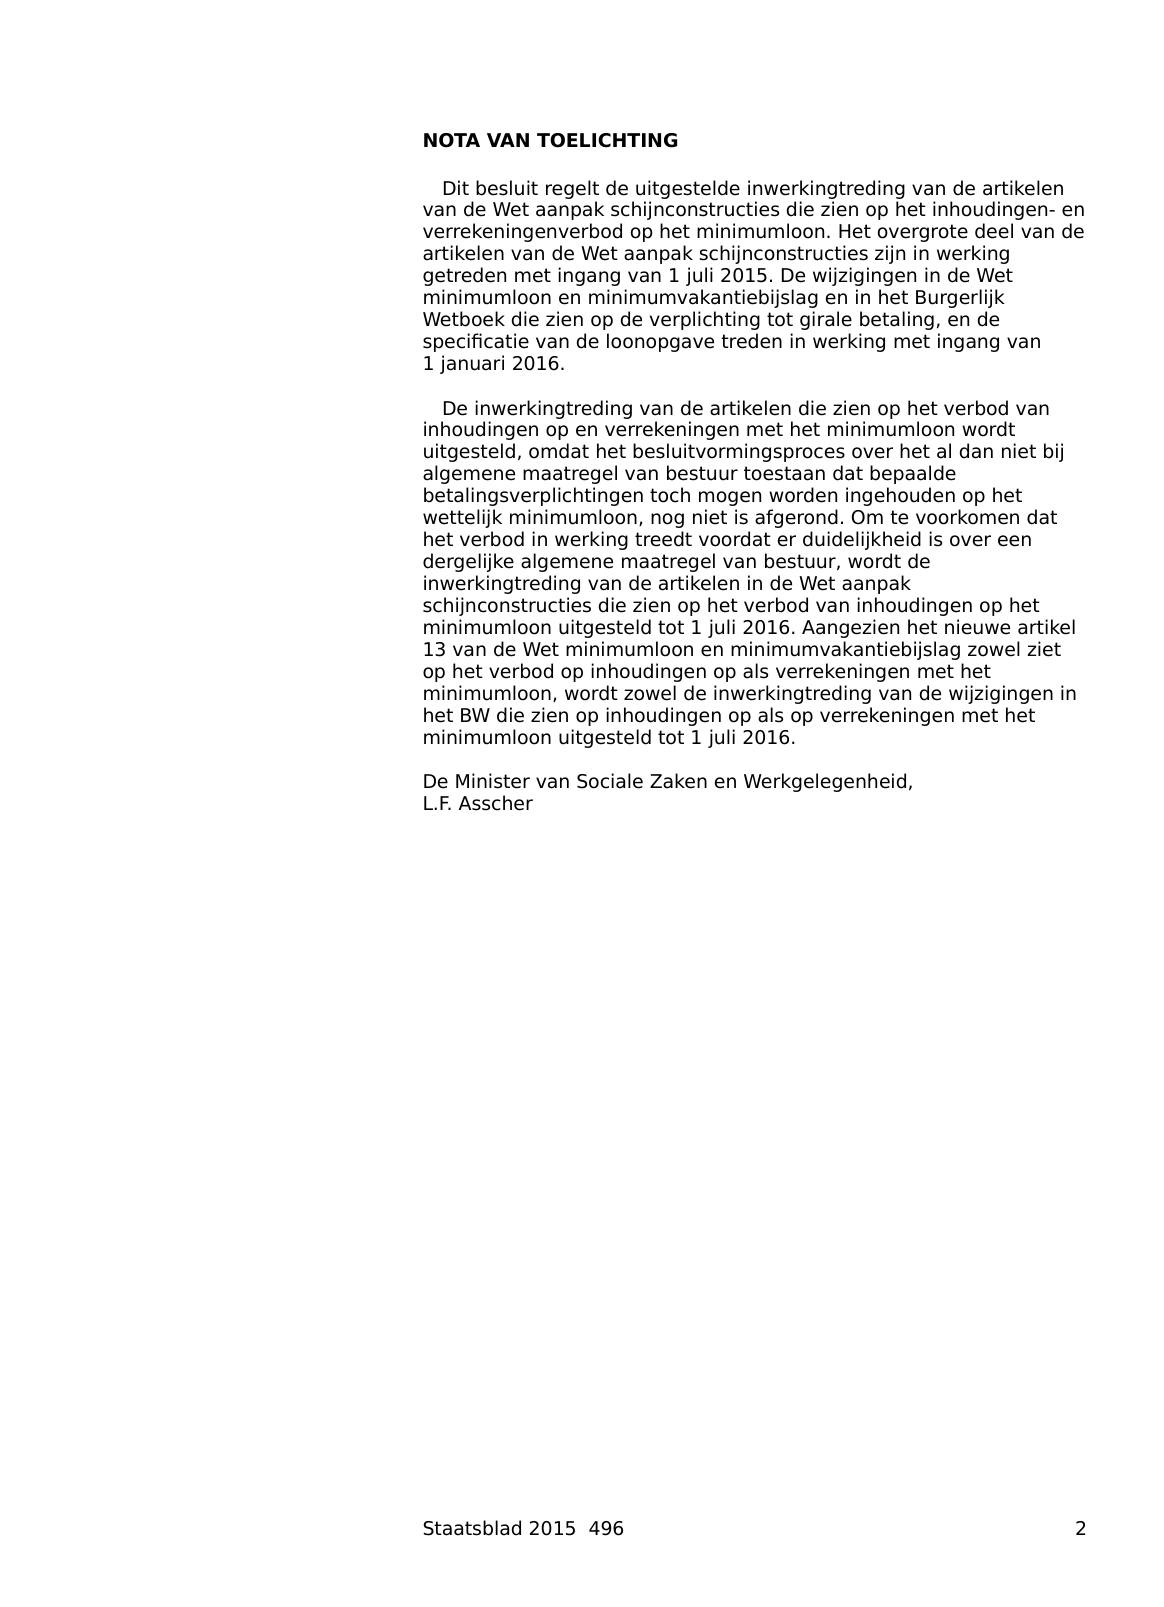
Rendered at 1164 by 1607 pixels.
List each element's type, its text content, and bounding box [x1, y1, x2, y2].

text De inwerkingtreding van de artikelen die zien op het verbod van inhoudingen op en verrekeningen met het minimumloon wordt uitgesteld, omdat het besluitvormingsproces over het al dan niet bij algemene maatregel van bestuur toestaan dat bepaalde betalingsverplichtingen toch mogen worden ingehouden op het wettelijk minimumloon, nog niet is afgerond. Om te voorkomen dat het verbod in werking treedt voordat er duidelijkheid is over een dergelijke algemene maatregel van bestuur, wordt de inwerkingtreding van de artikelen in de Wet aanpak schijnconstructies die zien op het verbod van inhoudingen op het minimumloon uitgesteld tot 1 juli 2016. Aangezien het nieuwe artikel 13 van de Wet minimumloon en minimumvakantiebijslag zowel ziet op het verbod op inhoudingen op als verrekeningen met het minimumloon, wordt zowel de inwerkingtreding van de wijzigingen in het BW die zien op inhoudingen op als op verrekeningen met het minimumloon uitgesteld tot 1 juli 2016. [422, 397, 1087, 749]
subtitle NOTA VAN TOELICHTING [422, 130, 1087, 152]
text De Minister van Sociale Zaken en Werkgelegenheid, L.F. Asscher [422, 771, 1087, 815]
text Dit besluit regelt de uitgestelde inwerkingtreding van de artikelen van de Wet aanpak schijnconstructies die zien op het inhoudingen- en verrekeningenverbod op het minimumloon. Het overgrote deel van de artikelen van de Wet aanpak schijnconstructies zijn in werking getreden met ingang van 1 juli 2015. De wijzigingen in de Wet minimumloon en minimumvakantiebijslag en in het Burgerlijk Wetboek die zien op de verplichting tot girale betaling, en de specificatie van de loonopgave treden in werking met ingang van 1 januari 2016. [422, 177, 1087, 375]
